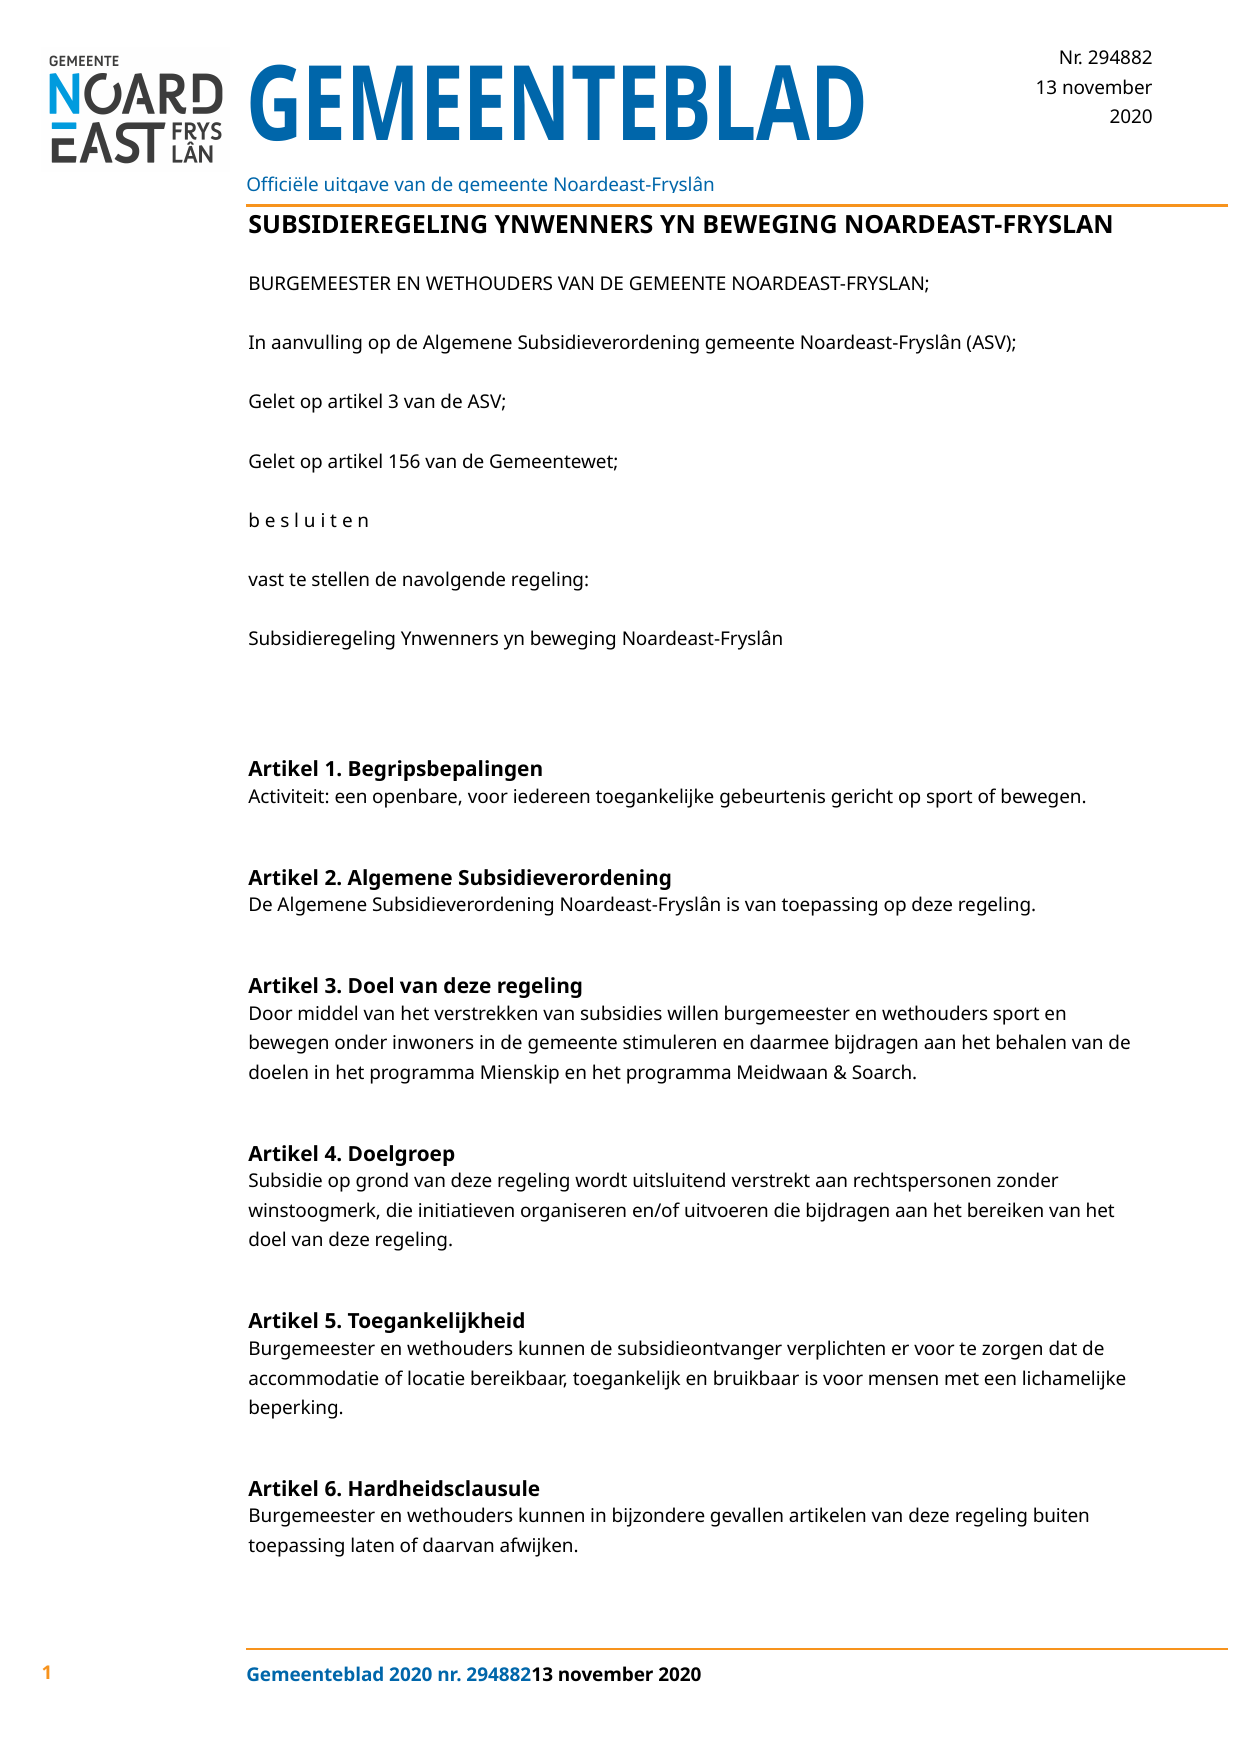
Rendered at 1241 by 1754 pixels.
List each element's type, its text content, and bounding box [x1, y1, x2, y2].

text Burgemeester en wethouders kunnen de subsidieontvanger verplichten er voor te zorgen dat de accommodatie of locatie bereikbaar, toegankelijk en bruikbaar is voor mensen met een lichamelijke beperking. [248, 1335, 1152, 1420]
text Artikel 3. Doel van deze regeling [248, 971, 1152, 1000]
text Burgemeester en wethouders kunnen in bijzondere gevallen artikelen van deze regeling buiten toepassing laten of daarvan afwijken. [248, 1503, 1152, 1558]
text Artikel 2. Algemene Subsidieverordening [248, 863, 1152, 891]
text Artikel 1. Begripsbepalingen [248, 754, 1152, 783]
text Artikel 4. Doelgroep [248, 1139, 1152, 1167]
text Activiteit: een openbare, voor iedereen toegankelijke gebeurtenis gericht op sport of bewegen. [248, 783, 1152, 809]
text Gelet op artikel 3 van de ASV; [248, 389, 1152, 414]
text Door middel van het verstrekken van subsidies willen burgemeester en wethouders sport en bewegen onder inwoners in de gemeente stimuleren en daarmee bijdragen aan het behalen van de doelen in het programma Mienskip en het programma Meidwaan & Soarch. [248, 1000, 1152, 1085]
text De Algemene Subsidieverordening Noardeast-Fryslân is van toepassing op deze regeling. [248, 891, 1152, 917]
text In aanvulling op de Algemene Subsidieverordening gemeente Noardeast-Fryslân (ASV); [248, 329, 1152, 355]
text vast te stellen de navolgende regeling: [248, 566, 1152, 592]
text b e s l u i t e n [248, 507, 1152, 533]
text Artikel 5. Toegankelijkheid [248, 1307, 1152, 1335]
text Subsidie op grond van deze regeling wordt uitsluitend verstrekt aan rechtspersonen zonder winstoogmerk, die initiatieven organiseren en/of uitvoeren die bijdragen aan het bereiken van het doel van deze regeling. [248, 1167, 1152, 1252]
text Gelet op artikel 156 van de Gemeentewet; [248, 448, 1152, 473]
text BURGEMEESTER EN WETHOUDERS VAN DE GEMEENTE NOARDEAST-FRYSLAN; [248, 270, 1152, 296]
text Subsidieregeling Ynwenners yn beweging Noardeast-Fryslân [248, 625, 1152, 651]
text SUBSIDIEREGELING YNWENNERS YN BEWEGING NOARDEAST-FRYSLAN [248, 207, 1152, 241]
text Artikel 6. Hardheidsclausule [248, 1474, 1152, 1503]
picture [41, 47, 231, 172]
